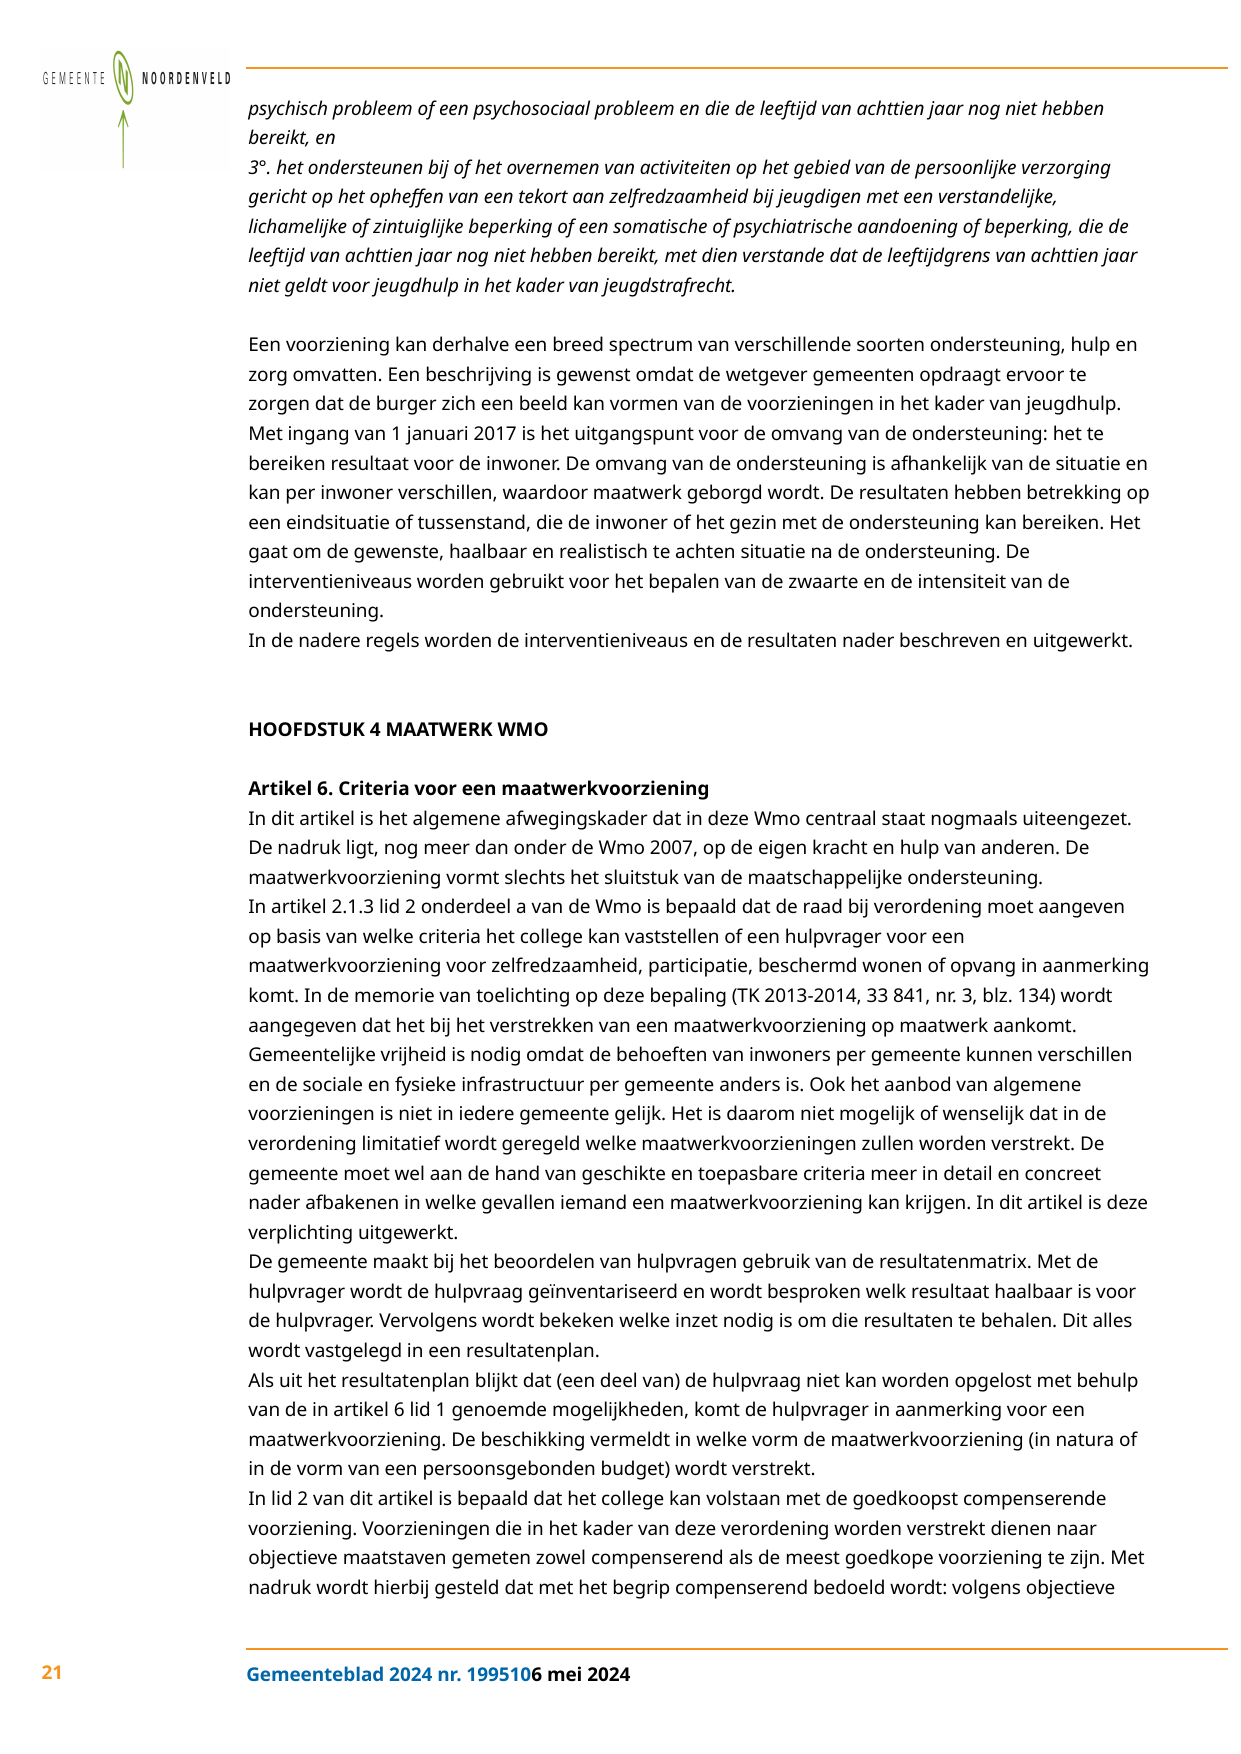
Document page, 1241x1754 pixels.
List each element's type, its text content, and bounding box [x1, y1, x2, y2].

text HOOFDSTUK 4 MAATWERK WMO [248, 716, 1152, 742]
text 3°. het ondersteunen bij of het overnemen van activiteiten op het gebied van de persoonlijke verzorging gericht op het opheffen van een tekort aan zelfredzaamheid bij jeugdigen met een verstandelijke, lichamelijke of zintuiglijke beperking of een somatische of psychiatrische aandoening of beperking, die de leeftijd van achttien jaar nog niet hebben bereikt, met dien verstande dat de leeftijdgrens van achttien jaar niet geldt voor jeugdhulp in het kader van jeugdstrafrecht. [248, 154, 1152, 298]
text De gemeente maakt bij het beoordelen van hulpvragen gebruik van de resultatenmatrix. Met de hulpvrager wordt de hulpvraag geïnventariseerd en wordt besproken welk resultaat haalbaar is voor de hulpvrager. Vervolgens wordt bekeken welke inzet nodig is om die resultaten te behalen. Dit alles wordt vastgelegd in een resultatenplan. [248, 1248, 1152, 1363]
text Als uit het resultatenplan blijkt dat (een deel van) de hulpvraag niet kan worden opgelost met behulp van de in artikel 6 lid 1 genoemde mogelijkheden, komt de hulpvrager in aanmerking voor een maatwerkvoorziening. De beschikking vermeldt in welke vorm de maatwerkvoorziening (in natura of in de vorm van een persoonsgebonden budget) wordt verstrekt. [248, 1367, 1152, 1481]
picture [41, 47, 231, 172]
text In de nadere regels worden de interventieniveaus en de resultaten nader beschreven en uitgewerkt. [248, 627, 1152, 653]
text Een voorziening kan derhalve een breed spectrum van verschillende soorten ondersteuning, hulp en zorg omvatten. Een beschrijving is gewenst omdat de wetgever gemeenten opdraagt ervoor te zorgen dat de burger zich een beeld kan vormen van de voorzieningen in het kader van jeugdhulp. [248, 331, 1152, 416]
text In dit artikel is het algemene afwegingskader dat in deze Wmo centraal staat nogmaals uiteengezet. De nadruk ligt, nog meer dan onder de Wmo 2007, op de eigen kracht en hulp van anderen. De maatwerkvoorziening vormt slechts het sluitstuk van de maatschappelijke ondersteuning. [248, 805, 1152, 890]
text In lid 2 van dit artikel is bepaald dat het college kan volstaan met de goedkoopst compenserende voorziening. Voorzieningen die in het kader van deze verordening worden verstrekt dienen naar objectieve maatstaven gemeten zowel compenserend als de meest goedkope voorziening te zijn. Met nadruk wordt hierbij gesteld dat met het begrip compenserend bedoeld wordt: volgens objectieve [248, 1485, 1152, 1600]
text In artikel 2.1.3 lid 2 onderdeel a van de Wmo is bepaald dat de raad bij verordening moet aangeven op basis van welke criteria het college kan vaststellen of een hulpvrager voor een maatwerkvoorziening voor zelfredzaamheid, participatie, beschermd wonen of opvang in aanmerking komt. In de memorie van toelichting op deze bepaling (TK 2013-2014, 33 841, nr. 3, blz. 134) wordt aangegeven dat het bij het verstrekken van een maatwerkvoorziening op maatwerk aankomt. Gemeentelijke vrijheid is nodig omdat de behoeften van inwoners per gemeente kunnen verschillen en de sociale en fysieke infrastructuur per gemeente anders is. Ook het aanbod van algemene voorzieningen is niet in iedere gemeente gelijk. Het is daarom niet mogelijk of wenselijk dat in de verordening limitatief wordt geregeld welke maatwerkvoorzieningen zullen worden verstrekt. De gemeente moet wel aan de hand van geschikte en toepasbare criteria meer in detail en concreet nader afbakenen in welke gevallen iemand een maatwerkvoorziening kan krijgen. In dit artikel is deze verplichting uitgewerkt. [248, 893, 1152, 1245]
text Met ingang van 1 januari 2017 is het uitgangspunt voor de omvang van de ondersteuning: het te bereiken resultaat voor de inwoner. De omvang van de ondersteuning is afhankelijk van de situatie en kan per inwoner verschillen, waardoor maatwerk geborgd wordt. De resultaten hebben betrekking op een eindsituatie of tussenstand, die de inwoner of het gezin met de ondersteuning kan bereiken. Het gaat om de gewenste, haalbaar en realistisch te achten situatie na de ondersteuning. De interventieniveaus worden gebruikt voor het bepalen van de zwaarte en de intensiteit van de ondersteuning. [248, 420, 1152, 623]
text psychisch probleem of een psychosociaal probleem en die de leeftijd van achttien jaar nog niet hebben bereikt, en [248, 95, 1152, 150]
text Artikel 6. Criteria voor een maatwerkvoorziening [248, 775, 1152, 801]
